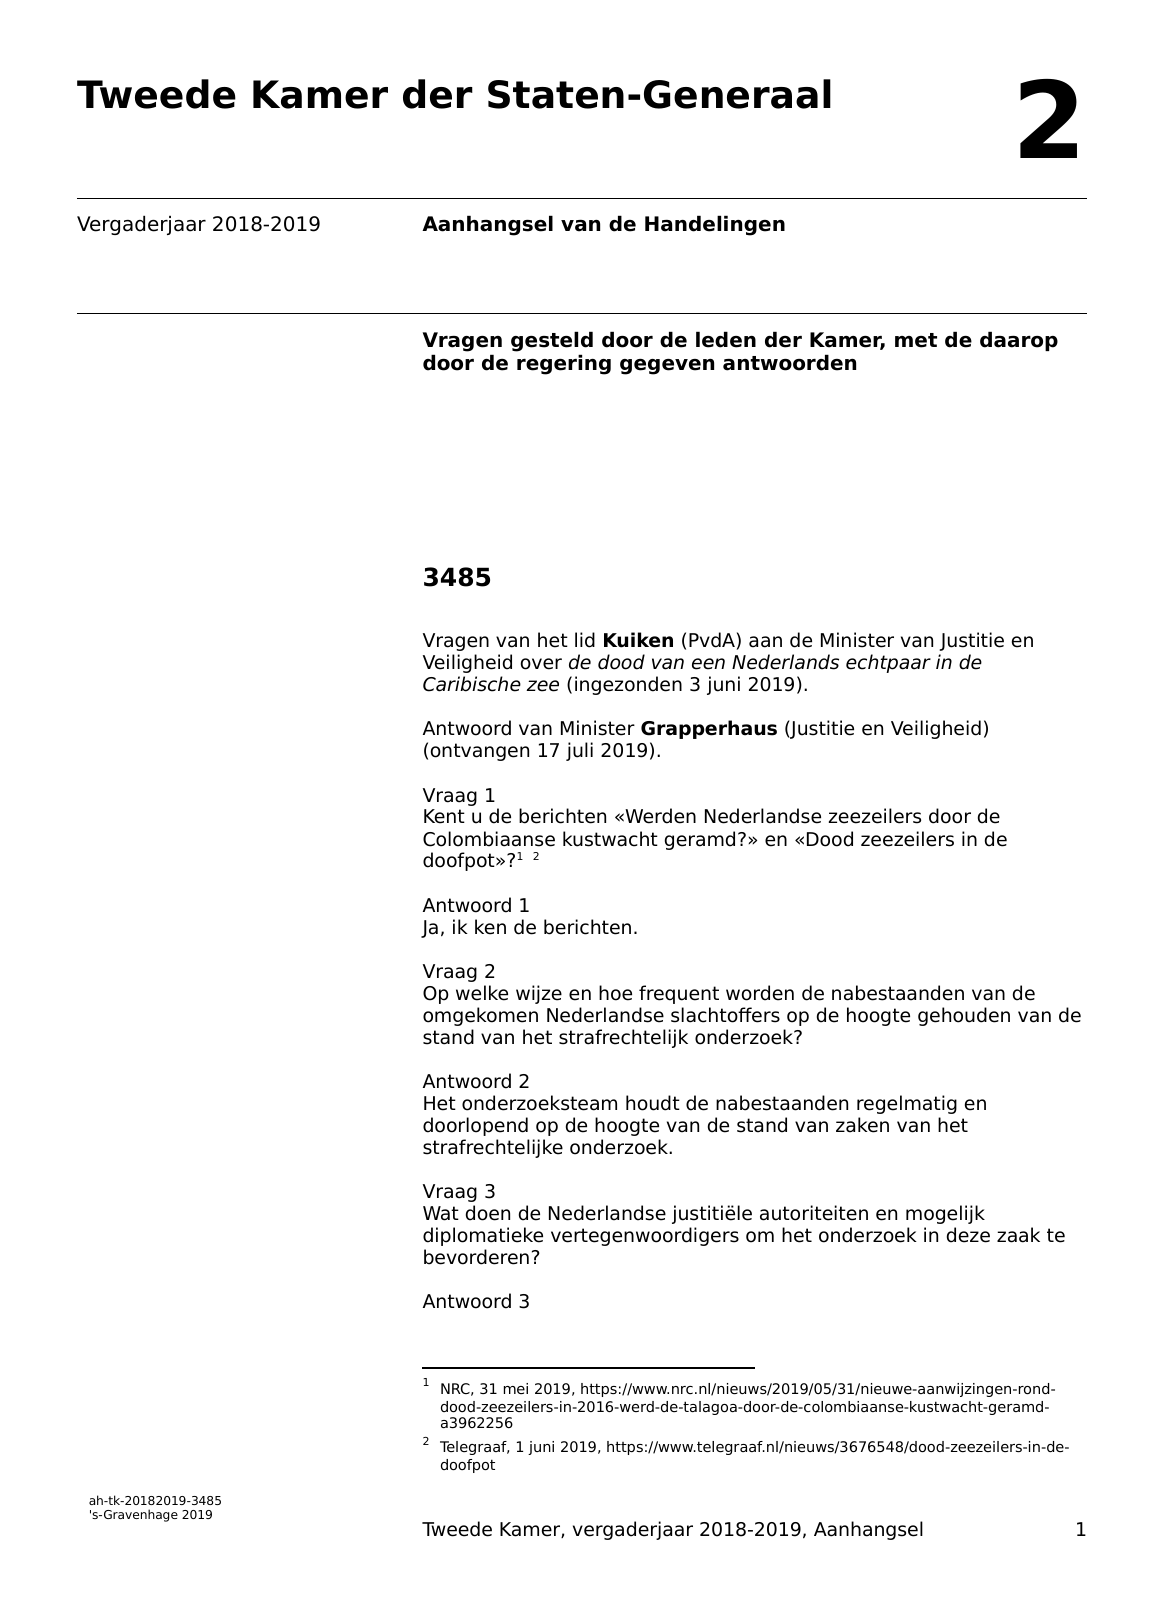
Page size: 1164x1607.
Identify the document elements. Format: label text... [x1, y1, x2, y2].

text Antwoord 1 [422, 894, 1087, 917]
text Antwoord 2 [422, 1071, 1087, 1093]
text Wat doen de Nederlandse justitiële autoriteiten en mogelijk diplomatieke vertegenwoordigers om het onderzoek in deze zaak te bevorderen? [422, 1203, 1087, 1269]
text Vragen van het lid Kuiken (PvdA) aan de Minister van Justitie en Veiligheid over de dood van een Nederlands echtpaar in de Caribische zee (ingezonden 3 juni 2019). [422, 630, 1087, 696]
table_cell Vragen gesteld door de leden der Kamer, met de daarop door de regering gegeven antwoorden [422, 314, 1087, 375]
text Vraag 3 [422, 1181, 1087, 1203]
text Ja, ik ken de berichten. [422, 917, 1087, 938]
text ah-tk-20182019-3485 [88, 1494, 323, 1508]
text Het onderzoeksteam houdt de nabestaanden regelmatig en doorlopend op de hoogte van de stand van zaken van het strafrechtelijke onderzoek. [422, 1093, 1087, 1159]
text 's-Gravenhage 2019 [88, 1508, 323, 1522]
text Kent u de berichten «Werden Nederlandse zeezeilers door de Colombiaanse kustwacht geramd?» en «Dood zeezeilers in de doofpot»? [422, 806, 1087, 872]
text 3485 [422, 563, 1087, 592]
table_cell Vergaderjaar 2018-2019 [77, 199, 422, 313]
text Telegraaf, 1 juni 2019, https://www.telegraaf.nl/nieuws/3676548/dood-zeezeilers-in-de-doofpot [422, 1435, 1087, 1474]
table_cell Aanhangsel van de Handelingen [422, 199, 1087, 313]
table_header 2 [886, 59, 1087, 198]
table_header Tweede Kamer der Staten-Generaal [77, 59, 886, 198]
text Op welke wijze en hoe frequent worden de nabestaanden van de omgekomen Nederlandse slachtoffers op de hoogte gehouden van de stand van het strafrechtelijk onderzoek? [422, 983, 1087, 1049]
text Antwoord van Minister Grapperhaus (Justitie en Veiligheid) (ontvangen 17 juli 2019). [422, 718, 1087, 762]
table_cell [77, 314, 422, 375]
text NRC, 31 mei 2019, https://www.nrc.nl/nieuws/2019/05/31/nieuwe-aanwijzingen-rond-dood-zeezeilers-in-2016-werd-de-talagoa-door-de-colombiaanse-kustwacht-geramd-a3962256 [422, 1377, 1087, 1432]
text Vraag 2 [422, 961, 1087, 983]
text Vraag 1 [422, 784, 1087, 806]
text Antwoord 3 [422, 1291, 1087, 1313]
